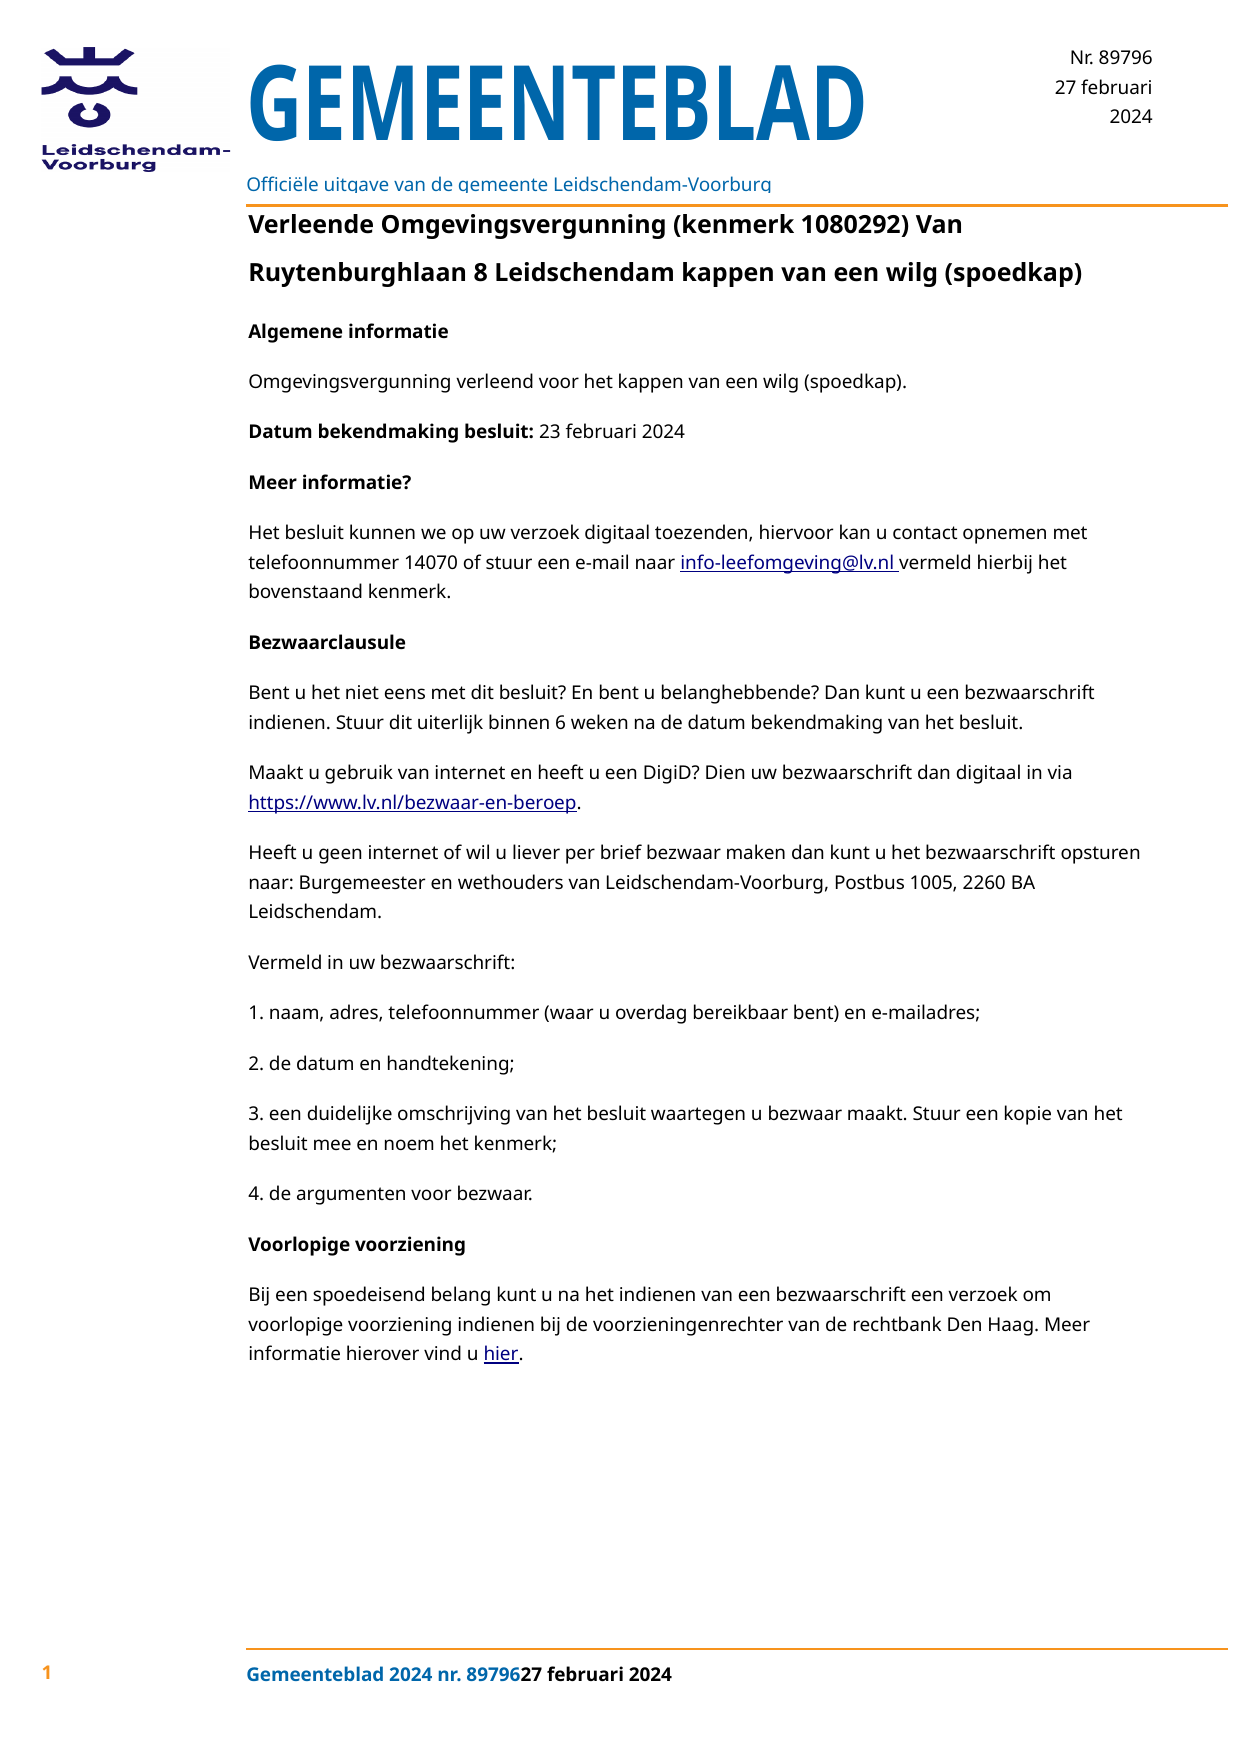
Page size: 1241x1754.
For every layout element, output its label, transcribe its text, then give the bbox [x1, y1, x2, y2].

text Heeft u geen internet of wil u liever per brief bezwaar maken dan kunt u het bezwaarschrift opsturen naar: Burgemeester en wethouders van Leidschendam-Voorburg, Postbus 1005, 2260 BA Leidschendam. [248, 839, 1152, 924]
text 1. naam, adres, telefoonnummer (waar u overdag bereikbaar bent) en e-mailadres; [248, 999, 1152, 1025]
picture [41, 47, 231, 172]
text 2. de datum en handtekening; [248, 1050, 1152, 1076]
text Het besluit kunnen we op uw verzoek digitaal toezenden, hiervoor kan u contact opnemen met telefoonnummer 14070 of stuur een e-mail naar info-leefomgeving@lv.nl vermeld hierbij het bovenstaand kenmerk. [248, 519, 1152, 604]
text Omgevingsvergunning verleend voor het kappen van een wilg (spoedkap). [248, 368, 1152, 394]
text Bij een spoedeisend belang kunt u na het indienen van een bezwaarschrift een verzoek om voorlopige voorziening indienen bij de voorzieningenrechter van de rechtbank Den Haag. Meer informatie hierover vind u hier. [248, 1281, 1152, 1366]
text Bezwaarclausule [248, 629, 1152, 655]
text 3. een duidelijke omschrijving van het besluit waartegen u bezwaar maakt. Stuur een kopie van het besluit mee en noem het kenmerk; [248, 1100, 1152, 1156]
text Algemene informatie [248, 318, 1152, 344]
text Maakt u gebruik van internet en heeft u een DigiD? Dien uw bezwaarschrift dan digitaal in via https://www.lv.nl/bezwaar-en-beroep. [248, 759, 1152, 815]
text Vermeld in uw bezwaarschrift: [248, 949, 1152, 975]
text 4. de argumenten voor bezwaar. [248, 1180, 1152, 1206]
text Datum bekendmaking besluit: 23 februari 2024 [248, 419, 1152, 444]
text Verleende Omgevingsvergunning (kenmerk 1080292) Van Ruytenburghlaan 8 Leidschendam kappen van een wilg (spoedkap) [248, 207, 1152, 288]
text Bent u het niet eens met dit besluit? En bent u belanghebbende? Dan kunt u een bezwaarschrift indienen. Stuur dit uiterlijk binnen 6 weken na de datum bekendmaking van het besluit. [248, 679, 1152, 735]
text Meer informatie? [248, 469, 1152, 495]
text Voorlopige voorziening [248, 1231, 1152, 1257]
